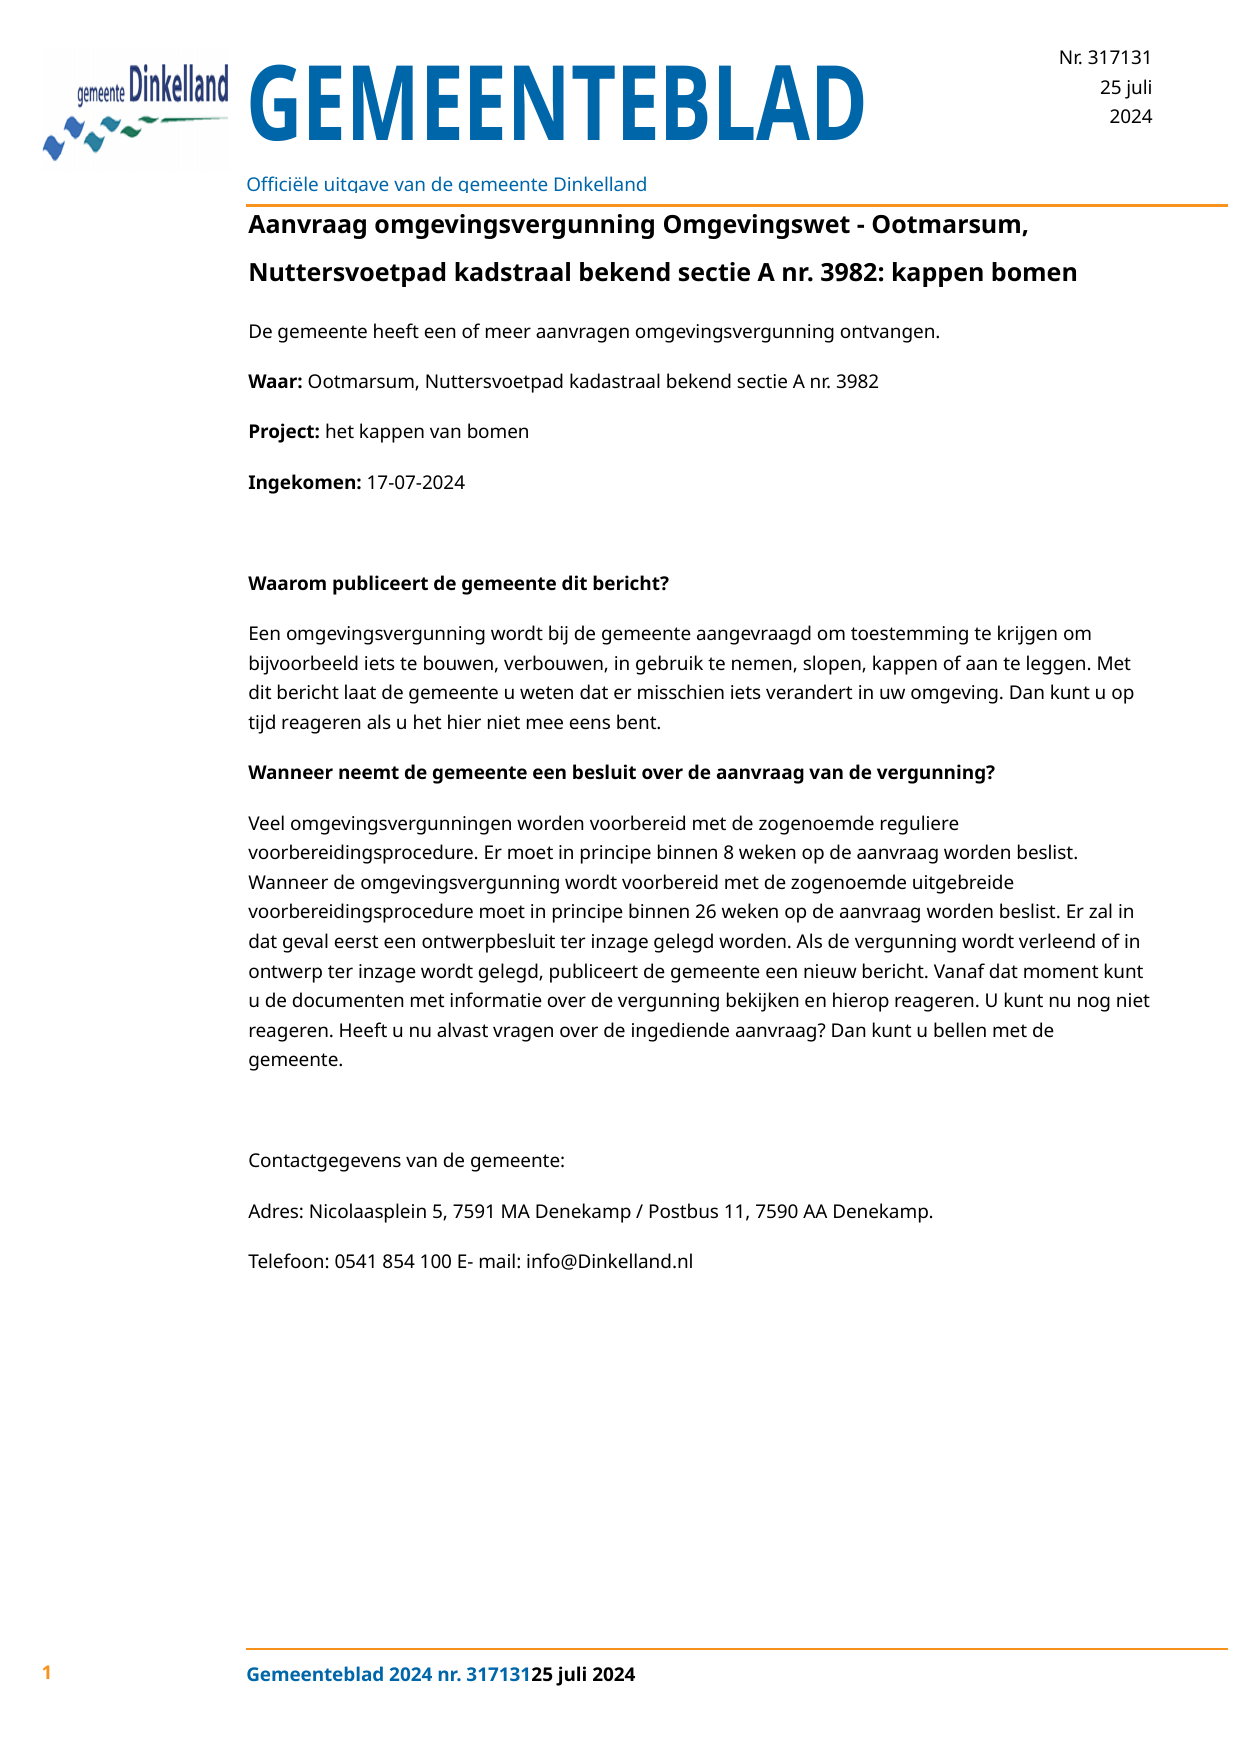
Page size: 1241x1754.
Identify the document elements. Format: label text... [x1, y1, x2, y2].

text Ingekomen: 17-07-2024 [248, 469, 1152, 495]
text Project: het kappen van bomen [248, 419, 1152, 444]
text Adres: Nicolaasplein 5, 7591 MA Denekamp / Postbus 11, 7590 AA Denekamp. [248, 1198, 1152, 1224]
text De gemeente heeft een of meer aanvragen omgevingsvergunning ontvangen. [248, 318, 1152, 344]
text Waarom publiceert de gemeente dit bericht? [248, 570, 1152, 596]
text Een omgevingsvergunning wordt bij de gemeente aangevraagd om toestemming te krijgen om bijvoorbeeld iets te bouwen, verbouwen, in gebruik te nemen, slopen, kappen of aan te leggen. Met dit bericht laat de gemeente u weten dat er misschien iets verandert in uw omgeving. Dan kunt u op tijd reageren als u het hier niet mee eens bent. [248, 620, 1152, 735]
text Wanneer neemt de gemeente een besluit over de aanvraag van de vergunning? [248, 759, 1152, 785]
text Waar: Ootmarsum, Nuttersvoetpad kadastraal bekend sectie A nr. 3982 [248, 368, 1152, 394]
text Veel omgevingsvergunningen worden voorbereid met de zogenoemde reguliere voorbereidingsprocedure. Er moet in principe binnen 8 weken op de aanvraag worden beslist. Wanneer de omgevingsvergunning wordt voorbereid met de zogenoemde uitgebreide voorbereidingsprocedure moet in principe binnen 26 weken op de aanvraag worden beslist. Er zal in dat geval eerst een ontwerpbesluit ter inzage gelegd worden. Als de vergunning wordt verleend of in ontwerp ter inzage wordt gelegd, publiceert de gemeente een nieuw bericht. Vanaf dat moment kunt u de documenten met informatie over de vergunning bekijken en hierop reageren. U kunt nu nog niet reageren. Heeft u nu alvast vragen over de ingediende aanvraag? Dan kunt u bellen met de gemeente. [248, 810, 1152, 1072]
text Telefoon: 0541 854 100 E- mail: info@Dinkelland.nl [248, 1248, 1152, 1274]
text Contactgegevens van de gemeente: [248, 1147, 1152, 1173]
picture [41, 47, 231, 172]
text Aanvraag omgevingsvergunning Omgevingswet - Ootmarsum, Nuttersvoetpad kadstraal bekend sectie A nr. 3982: kappen bomen [248, 207, 1152, 288]
